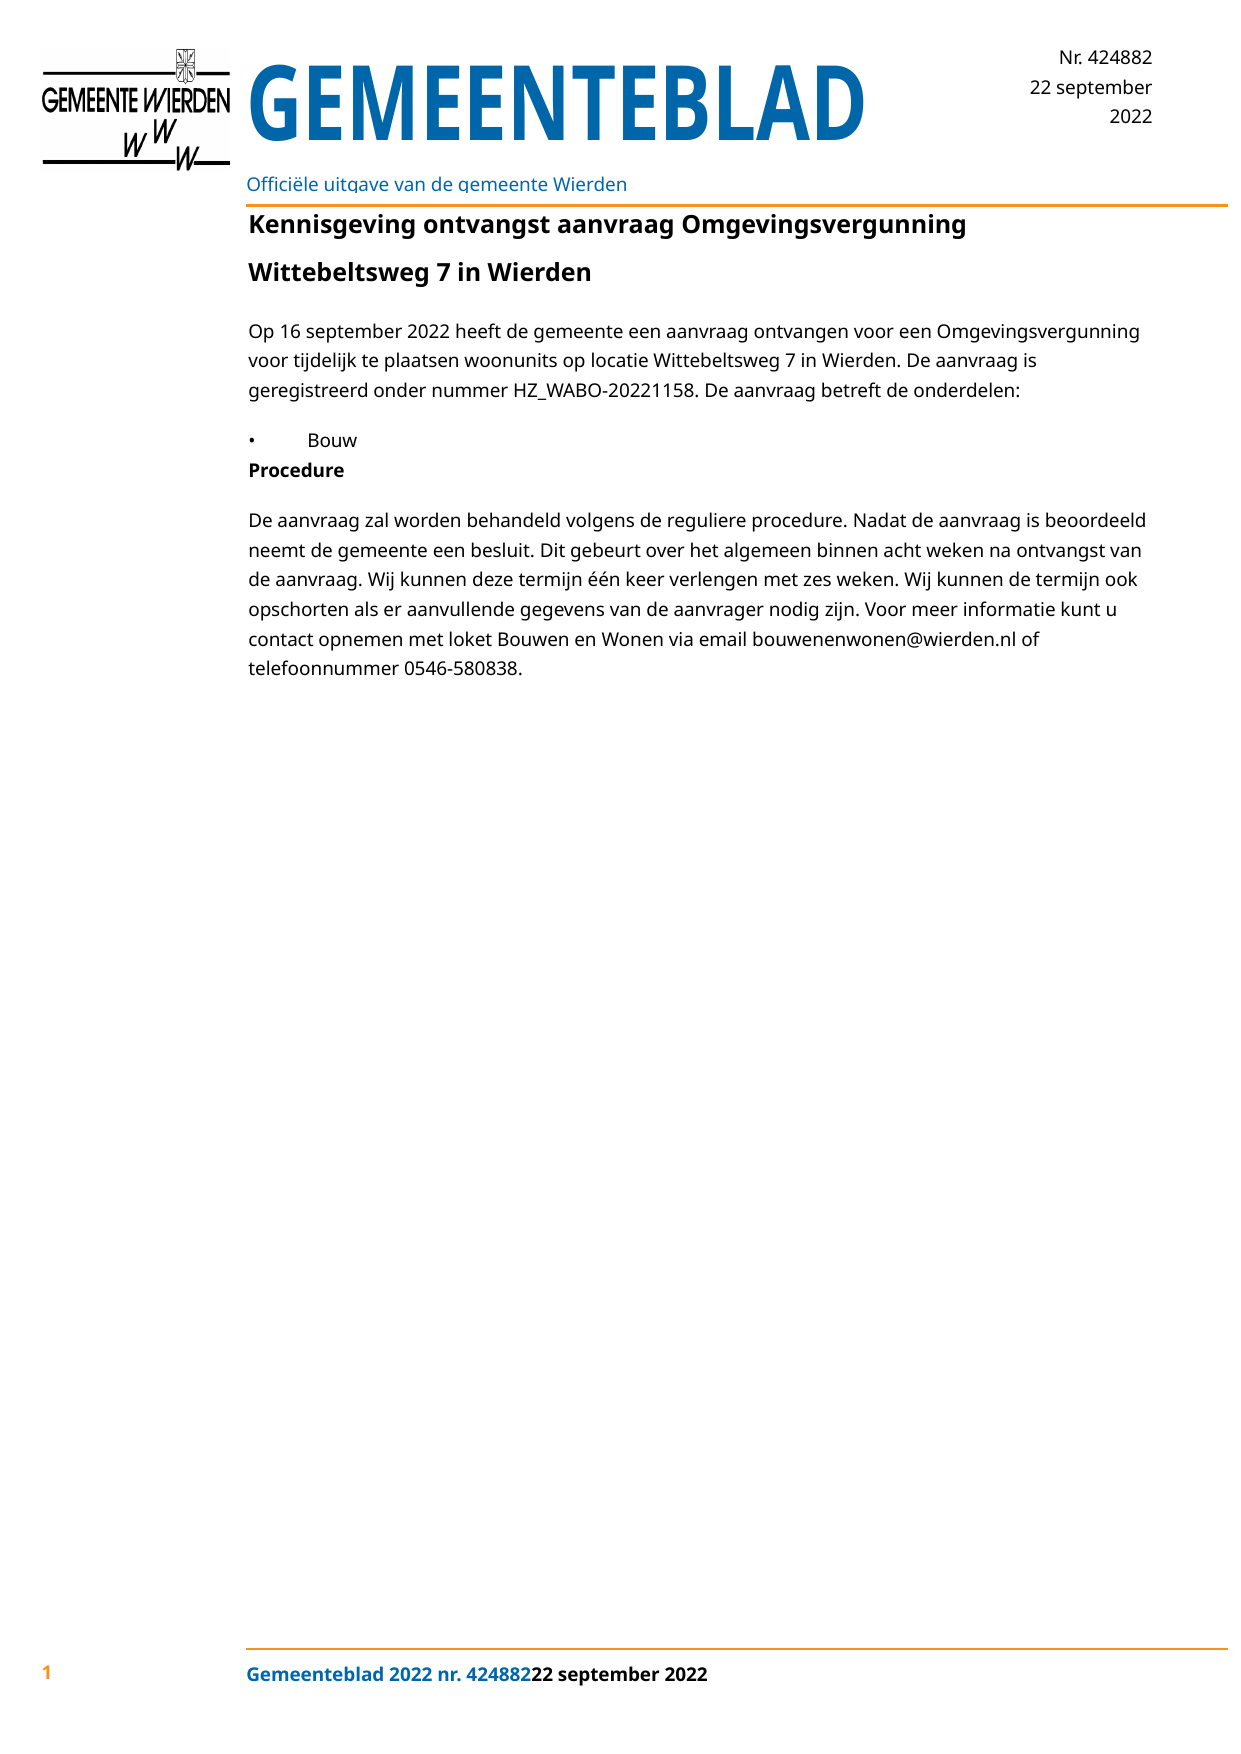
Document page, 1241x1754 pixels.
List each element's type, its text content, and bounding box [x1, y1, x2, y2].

picture [41, 47, 231, 172]
text Op 16 september 2022 heeft de gemeente een aanvraag ontvangen voor een Omgevingsvergunning voor tijdelijk te plaatsen woonunits op locatie Wittebeltsweg 7 in Wierden. De aanvraag is geregistreerd onder nummer HZ_WABO-20221158. De aanvraag betreft de onderdelen: [248, 318, 1152, 403]
list Bouw [248, 427, 1152, 453]
text Kennisgeving ontvangst aanvraag Omgevingsvergunning Wittebeltsweg 7 in Wierden [248, 207, 1152, 288]
text De aanvraag zal worden behandeld volgens de reguliere procedure. Nadat de aanvraag is beoordeeld neemt de gemeente een besluit. Dit gebeurt over het algemeen binnen acht weken na ontvangst van de aanvraag. Wij kunnen deze termijn één keer verlengen met zes weken. Wij kunnen de termijn ook opschorten als er aanvullende gegevens van de aanvrager nodig zijn. Voor meer informatie kunt u contact opnemen met loket Bouwen en Wonen via email bouwenenwonen@wierden.nl of telefoonnummer 0546-580838. [248, 507, 1152, 681]
text Procedure [248, 457, 1152, 483]
